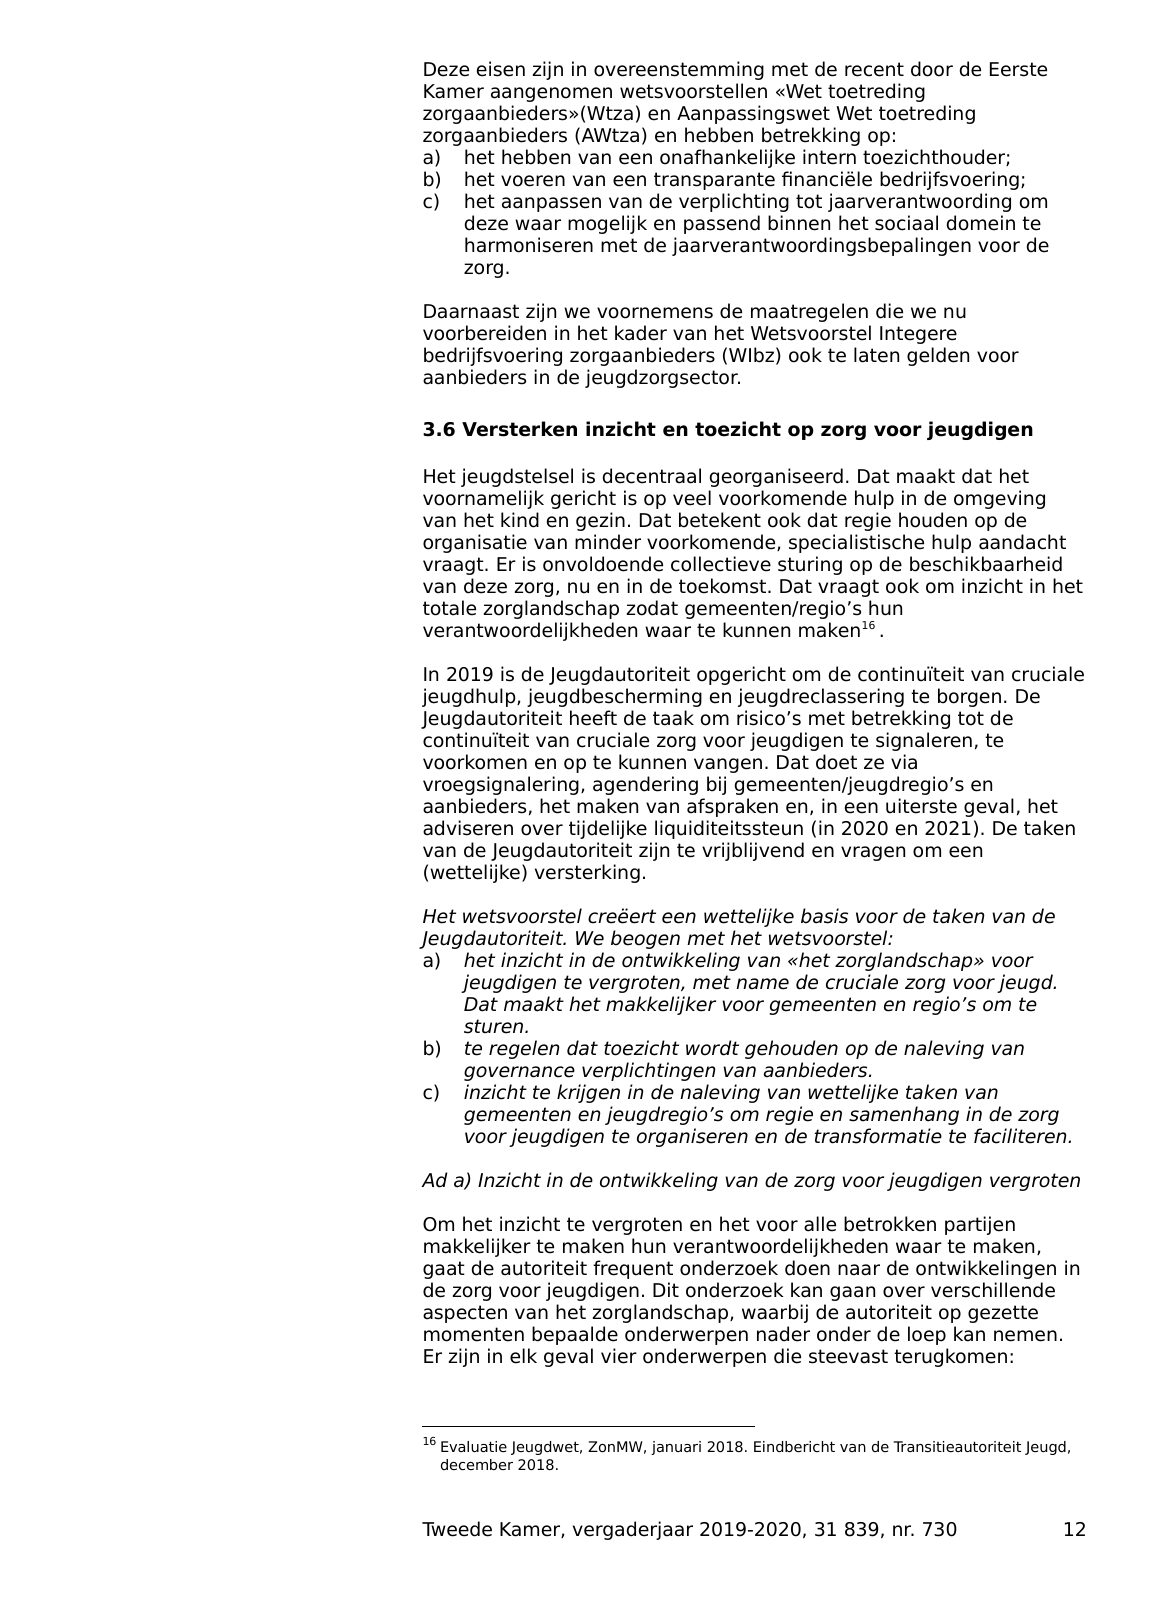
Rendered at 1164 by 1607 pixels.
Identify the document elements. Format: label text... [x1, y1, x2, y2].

text c) inzicht te krijgen in de naleving van wettelijke taken van gemeenten en jeugdregio’s om regie en samenhang in de zorg voor jeugdigen te organiseren en de transformatie te faciliteren. [422, 1082, 1087, 1148]
text b) te regelen dat toezicht wordt gehouden op de naleving van governance verplichtingen van aanbieders. [422, 1038, 1087, 1082]
subtitle Ad a) Inzicht in de ontwikkeling van de zorg voor jeugdigen vergroten [422, 1170, 1087, 1192]
text Daarnaast zijn we voornemens de maatregelen die we nu voorbereiden in het kader van het Wetsvoorstel Integere bedrijfsvoering zorgaanbieders (WIbz) ook te laten gelden voor aanbieders in de jeugdzorgsector. [422, 301, 1087, 389]
text c) het aanpassen van de verplichting tot jaarverantwoording om deze waar mogelijk en passend binnen het sociaal domein te harmoniseren met de jaarverantwoordingsbepalingen voor de zorg. [422, 191, 1087, 279]
text Om het inzicht te vergroten en het voor alle betrokken partijen makkelijker te maken hun verantwoordelijkheden waar te maken, gaat de autoriteit frequent onderzoek doen naar de ontwikkelingen in de zorg voor jeugdigen. Dit onderzoek kan gaan over verschillende aspecten van het zorglandschap, waarbij de autoriteit op gezette momenten bepaalde onderwerpen nader onder de loep kan nemen. Er zijn in elk geval vier onderwerpen die steevast terugkomen: [422, 1214, 1087, 1368]
text a) het inzicht in de ontwikkeling van «het zorglandschap» voor jeugdigen te vergroten, met name de cruciale zorg voor jeugd. Dat maakt het makkelijker voor gemeenten en regio’s om te sturen. [422, 950, 1087, 1038]
text a) het hebben van een onafhankelijke intern toezichthouder; [422, 147, 1087, 169]
text b) het voeren van een transparante financiële bedrijfsvoering; [422, 169, 1087, 191]
text Evaluatie Jeugdwet, ZonMW, januari 2018. Eindbericht van de Transitieautoriteit Jeugd, december 2018. [422, 1435, 1087, 1474]
text Deze eisen zijn in overeenstemming met de recent door de Eerste Kamer aangenomen wetsvoorstellen «Wet toetreding zorgaanbieders»(Wtza) en Aanpassingswet Wet toetreding zorgaanbieders (AWtza) en hebben betrekking op: [422, 59, 1087, 147]
text Het jeugdstelsel is decentraal georganiseerd. Dat maakt dat het voornamelijk gericht is op veel voorkomende hulp in de omgeving van het kind en gezin. Dat betekent ook dat regie houden op de organisatie van minder voorkomende, specialistische hulp aandacht vraagt. Er is onvoldoende collectieve sturing op de beschikbaarheid van deze zorg, nu en in de toekomst. Dat vraagt ook om inzicht in het totale zorglandschap zodat gemeenten/regio’s hun verantwoordelijkheden waar te kunnen maken. [422, 466, 1087, 642]
text In 2019 is de Jeugdautoriteit opgericht om de continuïteit van cruciale jeugdhulp, jeugdbescherming en jeugdreclassering te borgen. De Jeugdautoriteit heeft de taak om risico’s met betrekking tot de continuïteit van cruciale zorg voor jeugdigen te signaleren, te voorkomen en op te kunnen vangen. Dat doet ze via vroegsignalering, agendering bij gemeenten/jeugdregio’s en aanbieders, het maken van afspraken en, in een uiterste geval, het adviseren over tijdelijke liquiditeitssteun (in 2020 en 2021). De taken van de Jeugdautoriteit zijn te vrijblijvend en vragen om een (wettelijke) versterking. [422, 664, 1087, 884]
subtitle 3.6 Versterken inzicht en toezicht op zorg voor jeugdigen [422, 419, 1087, 441]
text Het wetsvoorstel creëert een wettelijke basis voor de taken van de Jeugdautoriteit. We beogen met het wetsvoorstel: [422, 906, 1087, 950]
